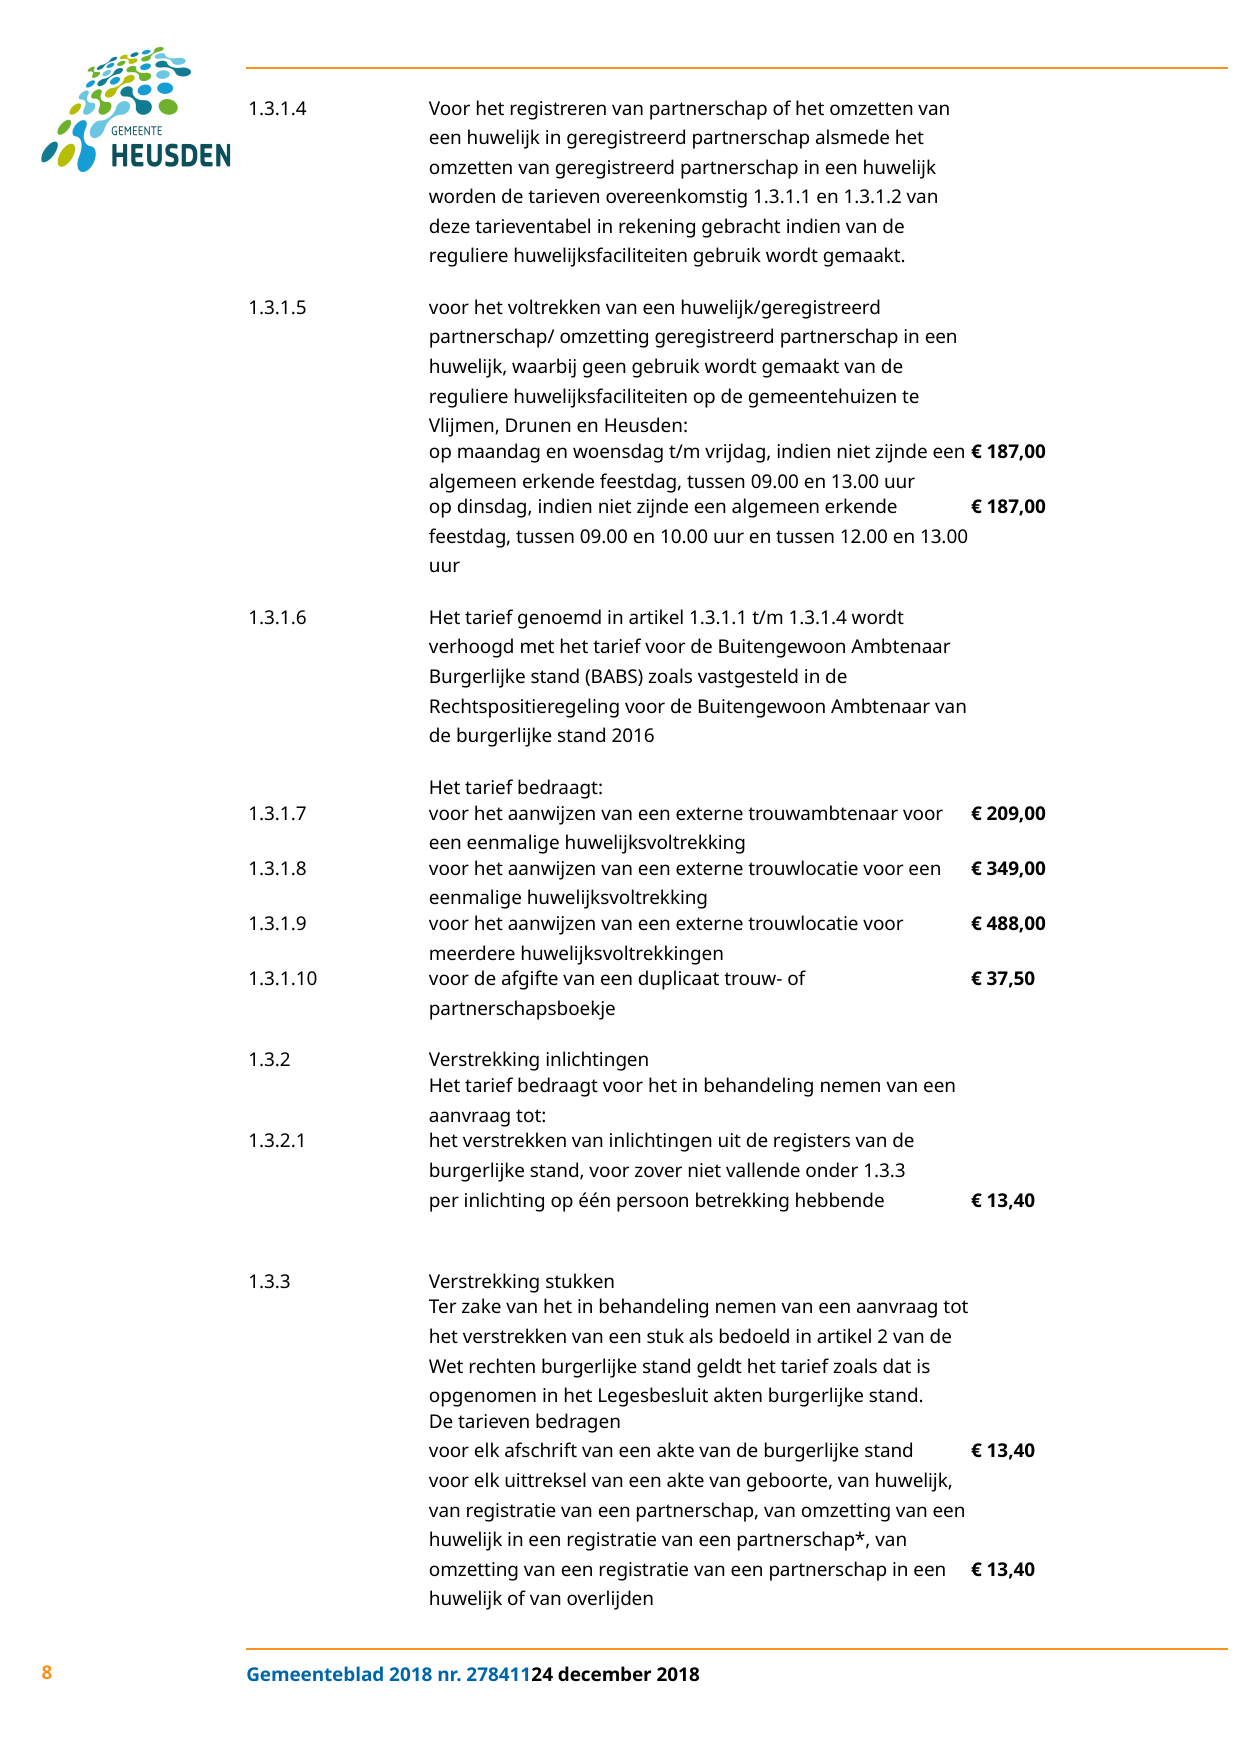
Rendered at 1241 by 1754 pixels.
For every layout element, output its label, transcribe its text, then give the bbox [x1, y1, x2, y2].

table_cell [248, 1408, 429, 1611]
table_cell 1.3.1.4 [248, 95, 429, 268]
table_cell voor het aanwijzen van een externe trouwlocatie voor meerdere huwelijksvoltrekkingen [429, 910, 971, 966]
table_cell voor het aanwijzen van een externe trouwlocatie voor een eenmalige huwelijksvoltrekking [429, 855, 971, 910]
table_cell [248, 1073, 429, 1128]
table_cell € 187,00 [971, 494, 1152, 578]
table_cell [248, 1294, 429, 1408]
table_cell [971, 1213, 1152, 1268]
table_cell Verstrekking stukken [429, 1268, 971, 1294]
table_cell [248, 748, 429, 774]
table_cell [971, 294, 1152, 438]
table_cell 1.3.2.1 [248, 1128, 429, 1213]
table_cell [971, 269, 1152, 294]
table_cell Het tarief genoemd in artikel 1.3.1.1 t/m 1.3.1.4 wordt verhoogd met het tarief voor de Buitengewoon Ambtenaar Burgerlijke stand (BABS) zoals vastgesteld in de Rechtspositieregeling voor de Buitengewoon Ambtenaar van de burgerlijke stand 2016 [429, 604, 971, 748]
table_cell [971, 748, 1152, 774]
table_cell [429, 1213, 971, 1268]
table_cell € 187,00 [971, 438, 1152, 493]
table_cell 1.3.2 [248, 1047, 429, 1072]
table_cell 1.3.1.10 [248, 966, 429, 1021]
table_cell 1.3.1.9 [248, 910, 429, 966]
table_cell het verstrekken van inlichtingen uit de registers van de burgerlijke stand, voor zover niet vallende onder 1.3.3 per inlichting op één persoon betrekking hebbende [429, 1128, 971, 1213]
table_cell [971, 95, 1152, 268]
table_cell Voor het registreren van partnerschap of het omzetten van een huwelijk in geregistreerd partnerschap alsmede het omzetten van geregistreerd partnerschap in een huwelijk worden de tarieven overeenkomstig 1.3.1.1 en 1.3.1.2 van deze tarieventabel in rekening gebracht indien van de reguliere huwelijksfaciliteiten gebruik wordt gemaakt. [429, 95, 971, 268]
picture [41, 47, 231, 172]
table_cell op maandag en woensdag t/m vrijdag, indien niet zijnde een algemeen erkende feestdag, tussen 09.00 en 13.00 uur [429, 438, 971, 493]
table_cell [248, 1021, 429, 1047]
table_cell [971, 1268, 1152, 1294]
table_cell [429, 1021, 971, 1047]
table_cell € 349,00 [971, 855, 1152, 910]
table_cell [971, 774, 1152, 800]
table_cell [248, 774, 429, 800]
table_cell [248, 438, 429, 493]
table_cell [429, 579, 971, 604]
table_cell voor het voltrekken van een huwelijk/geregistreerd partnerschap/ omzetting geregistreerd partnerschap in een huwelijk, waarbij geen gebruik wordt gemaakt van de reguliere huwelijksfaciliteiten op de gemeentehuizen te Vlijmen, Drunen en Heusden: [429, 294, 971, 438]
table_cell € 13,40 € 13,40 [971, 1408, 1152, 1611]
table_cell 1.3.1.5 [248, 294, 429, 438]
table_cell 1.3.3 [248, 1268, 429, 1294]
table_cell [248, 494, 429, 578]
table_cell € 488,00 [971, 910, 1152, 966]
table_cell [971, 604, 1152, 748]
table_cell Het tarief bedraagt: [429, 774, 971, 800]
table_cell [429, 748, 971, 774]
table_cell 1.3.1.7 [248, 800, 429, 855]
table_cell De tarieven bedragen voor elk afschrift van een akte van de burgerlijke stand voor elk uittreksel van een akte van geboorte, van huwelijk, van registratie van een partnerschap, van omzetting van een huwelijk in een registratie van een partnerschap*, van omzetting van een registratie van een partnerschap in een huwelijk of van overlijden [429, 1408, 971, 1611]
table_cell 1.3.1.6 [248, 604, 429, 748]
table_cell [248, 1213, 429, 1268]
table_cell Verstrekking inlichtingen [429, 1047, 971, 1072]
table_cell op dinsdag, indien niet zijnde een algemeen erkende feestdag, tussen 09.00 en 10.00 uur en tussen 12.00 en 13.00 uur [429, 494, 971, 578]
table_cell [971, 1021, 1152, 1047]
table_cell € 13,40 [971, 1128, 1152, 1213]
table_cell Ter zake van het in behandeling nemen van een aanvraag tot het verstrekken van een stuk als bedoeld in artikel 2 van de Wet rechten burgerlijke stand geldt het tarief zoals dat is opgenomen in het Legesbesluit akten burgerlijke stand. [429, 1294, 971, 1408]
table_cell [429, 269, 971, 294]
table_cell 1.3.1.8 [248, 855, 429, 910]
table_cell voor de afgifte van een duplicaat trouw- of partnerschapsboekje [429, 966, 971, 1021]
table_cell [248, 269, 429, 294]
table_cell [971, 1073, 1152, 1128]
table_cell [971, 579, 1152, 604]
table_cell Het tarief bedraagt voor het in behandeling nemen van een aanvraag tot: [429, 1073, 971, 1128]
table_cell € 37,50 [971, 966, 1152, 1021]
table_cell [971, 1294, 1152, 1408]
table_cell [971, 1047, 1152, 1072]
table_cell € 209,00 [971, 800, 1152, 855]
table_cell voor het aanwijzen van een externe trouwambtenaar voor een eenmalige huwelijksvoltrekking [429, 800, 971, 855]
table_cell [248, 579, 429, 604]
